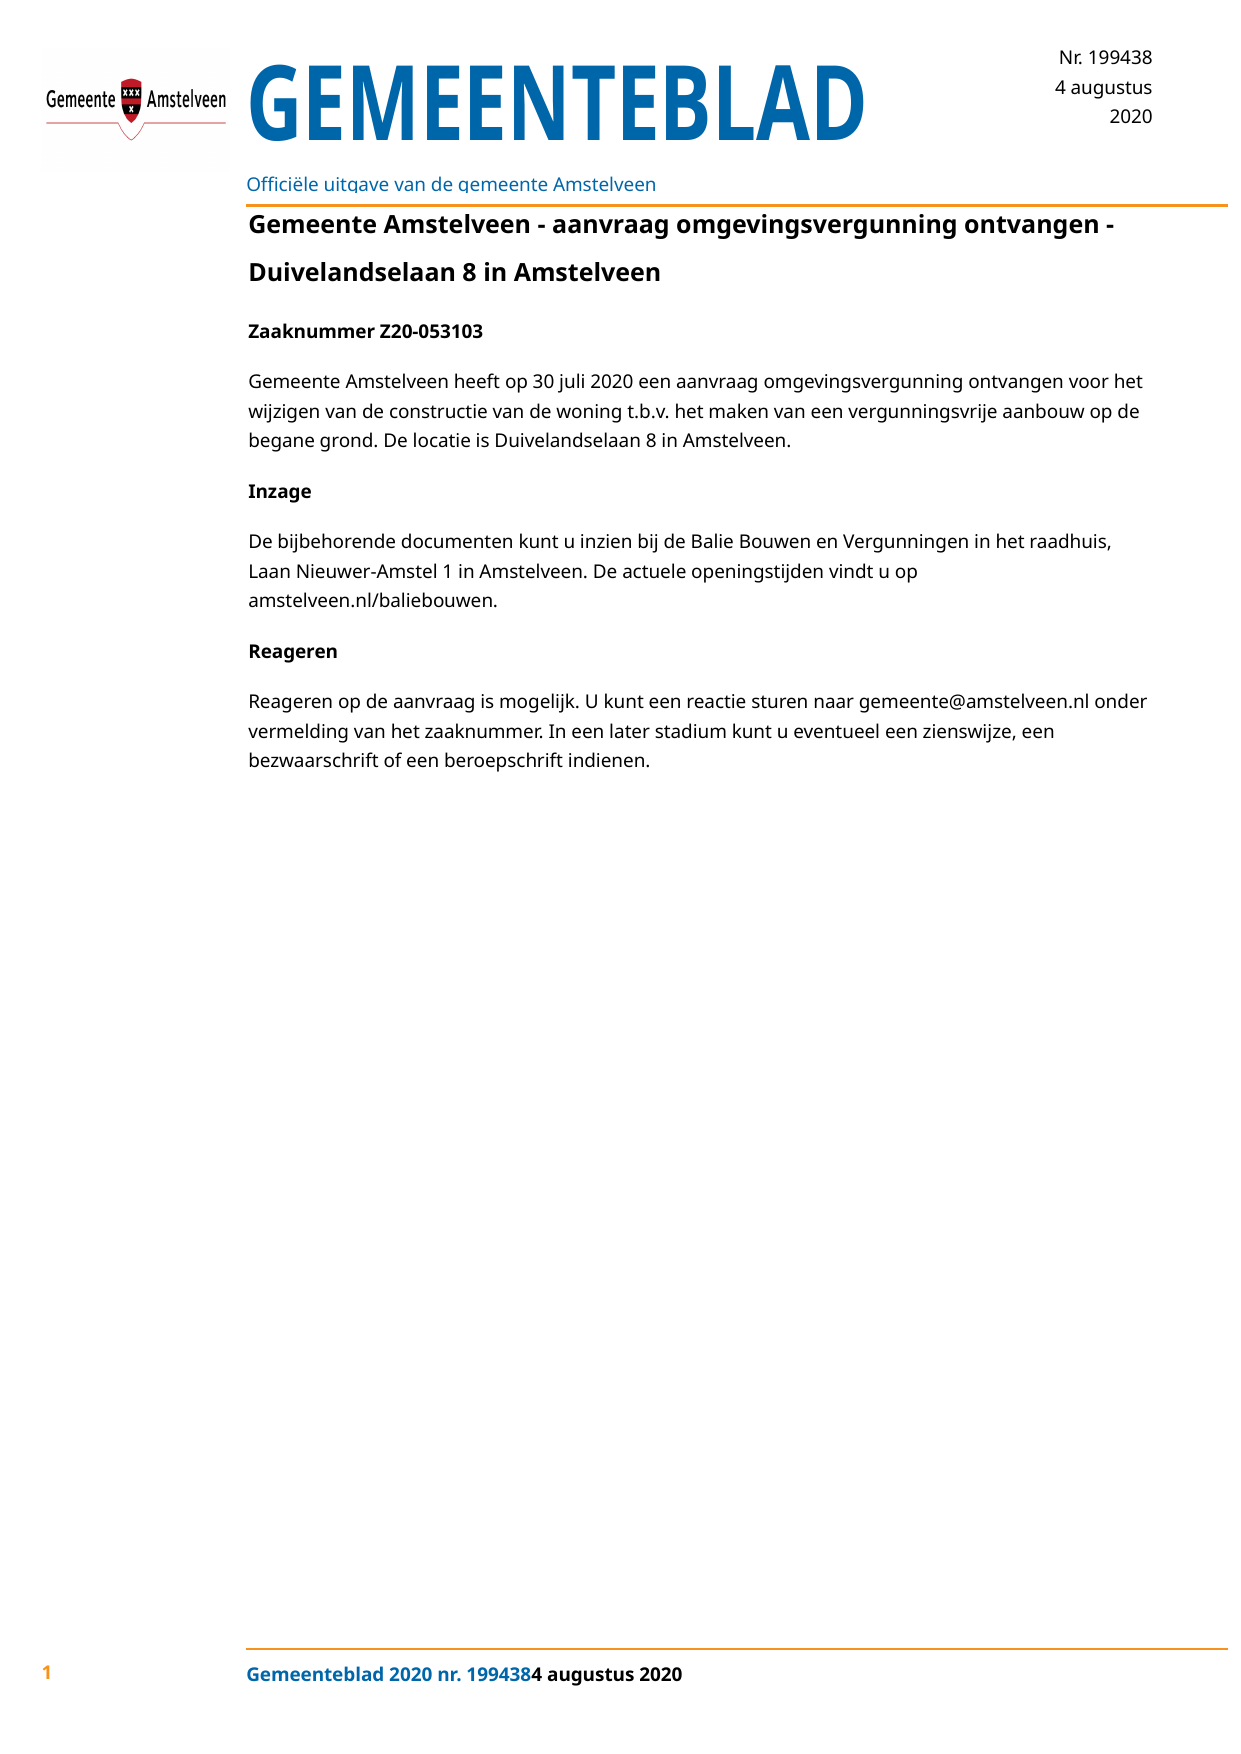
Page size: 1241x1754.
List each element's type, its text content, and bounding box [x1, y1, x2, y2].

text Gemeente Amstelveen - aanvraag omgevingsvergunning ontvangen - Duivelandselaan 8 in Amstelveen [248, 207, 1152, 288]
picture [41, 47, 231, 172]
text Inzage [248, 478, 1152, 504]
text Gemeente Amstelveen heeft op 30 juli 2020 een aanvraag omgevingsvergunning ontvangen voor het wijzigen van de constructie van de woning t.b.v. het maken van een vergunningsvrije aanbouw op de begane grond. De locatie is Duivelandselaan 8 in Amstelveen. [248, 368, 1152, 453]
text Reageren op de aanvraag is mogelijk. U kunt een reactie sturen naar gemeente@amstelveen.nl onder vermelding van het zaaknummer. In een later stadium kunt u eventueel een zienswijze, een bezwaarschrift of een beroepschrift indienen. [248, 688, 1152, 773]
text Zaaknummer Z20-053103 [248, 318, 1152, 344]
text De bijbehorende documenten kunt u inzien bij de Balie Bouwen en Vergunningen in het raadhuis, Laan Nieuwer-Amstel 1 in Amstelveen. De actuele openingstijden vindt u op amstelveen.nl/baliebouwen. [248, 528, 1152, 613]
text Reageren [248, 638, 1152, 664]
